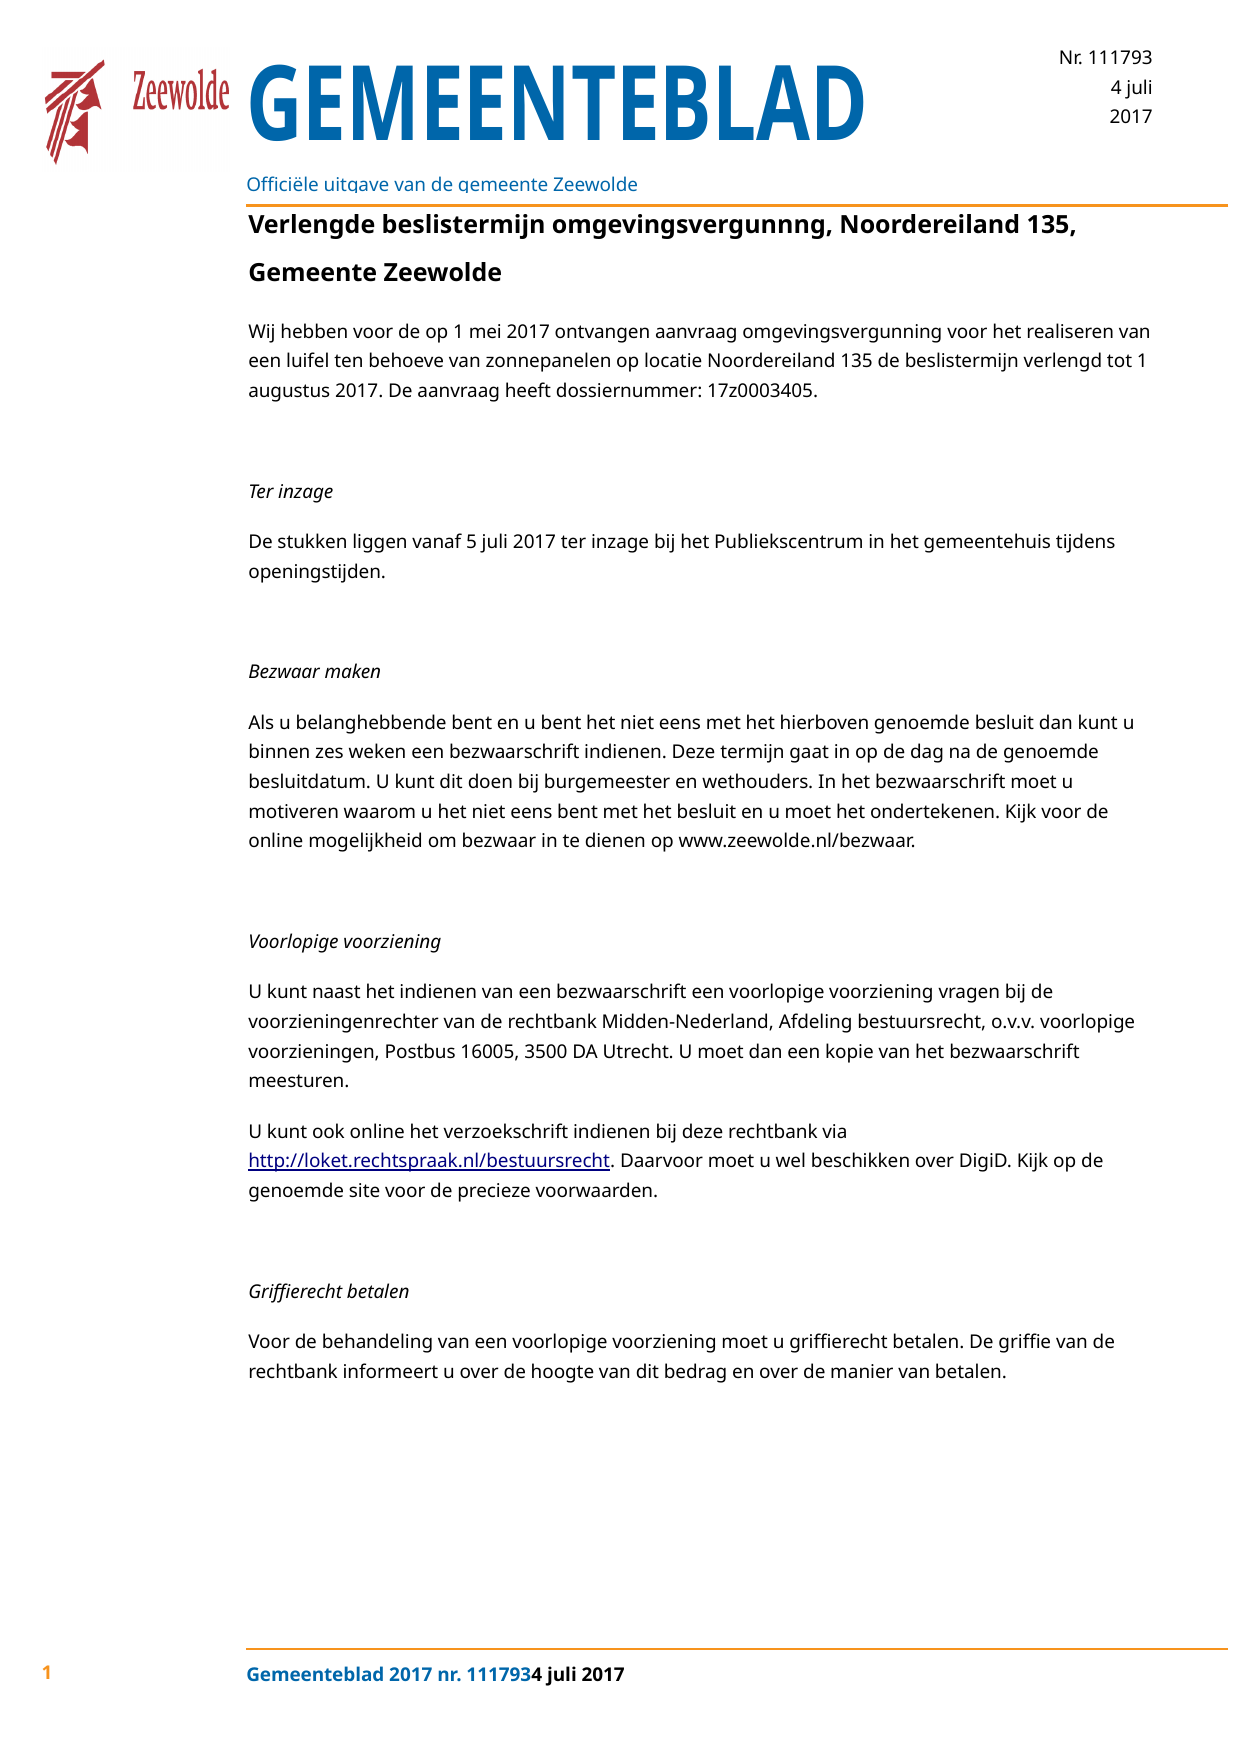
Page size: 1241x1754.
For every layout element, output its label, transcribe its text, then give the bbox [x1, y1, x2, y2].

text U kunt naast het indienen van een bezwaarschrift een voorlopige voorziening vragen bij de voorzieningenrechter van de rechtbank Midden-Nederland, Afdeling bestuursrecht, o.v.v. voorlopige voorzieningen, Postbus 16005, 3500 DA Utrecht. U moet dan een kopie van het bezwaarschrift meesturen. [248, 979, 1152, 1093]
text Griffierecht betalen [248, 1278, 1152, 1304]
text Wij hebben voor de op 1 mei 2017 ontvangen aanvraag omgevingsvergunning voor het realiseren van een luifel ten behoeve van zonnepanelen op locatie Noordereiland 135 de beslistermijn verlengd tot 1 augustus 2017. De aanvraag heeft dossiernummer: 17z0003405. [248, 318, 1152, 403]
text Ter inzage [248, 478, 1152, 504]
text Verlengde beslistermijn omgevingsvergunnng, Noordereiland 135, Gemeente Zeewolde [248, 207, 1152, 288]
picture [41, 47, 231, 172]
text Als u belanghebbende bent en u bent het niet eens met het hierboven genoemde besluit dan kunt u binnen zes weken een bezwaarschrift indienen. Deze termijn gaat in op de dag na de genoemde besluitdatum. U kunt dit doen bij burgemeester en wethouders. In het bezwaarschrift moet u motiveren waarom u het niet eens bent met het besluit en u moet het ondertekenen. Kijk voor de online mogelijkheid om bezwaar in te dienen op www.zeewolde.nl/bezwaar. [248, 709, 1152, 853]
text Voor de behandeling van een voorlopige voorziening moet u griffierecht betalen. De griffie van de rechtbank informeert u over de hoogte van dit bedrag en over de manier van betalen. [248, 1328, 1152, 1384]
text Voorlopige voorziening [248, 928, 1152, 954]
text U kunt ook online het verzoekschrift indienen bij deze rechtbank via http://loket.rechtspraak.nl/bestuursrecht. Daarvoor moet u wel beschikken over DigiD. Kijk op de genoemde site voor de precieze voorwaarden. [248, 1118, 1152, 1203]
text Bezwaar maken [248, 659, 1152, 684]
text De stukken liggen vanaf 5 juli 2017 ter inzage bij het Publiekscentrum in het gemeentehuis tijdens openingstijden. [248, 528, 1152, 584]
